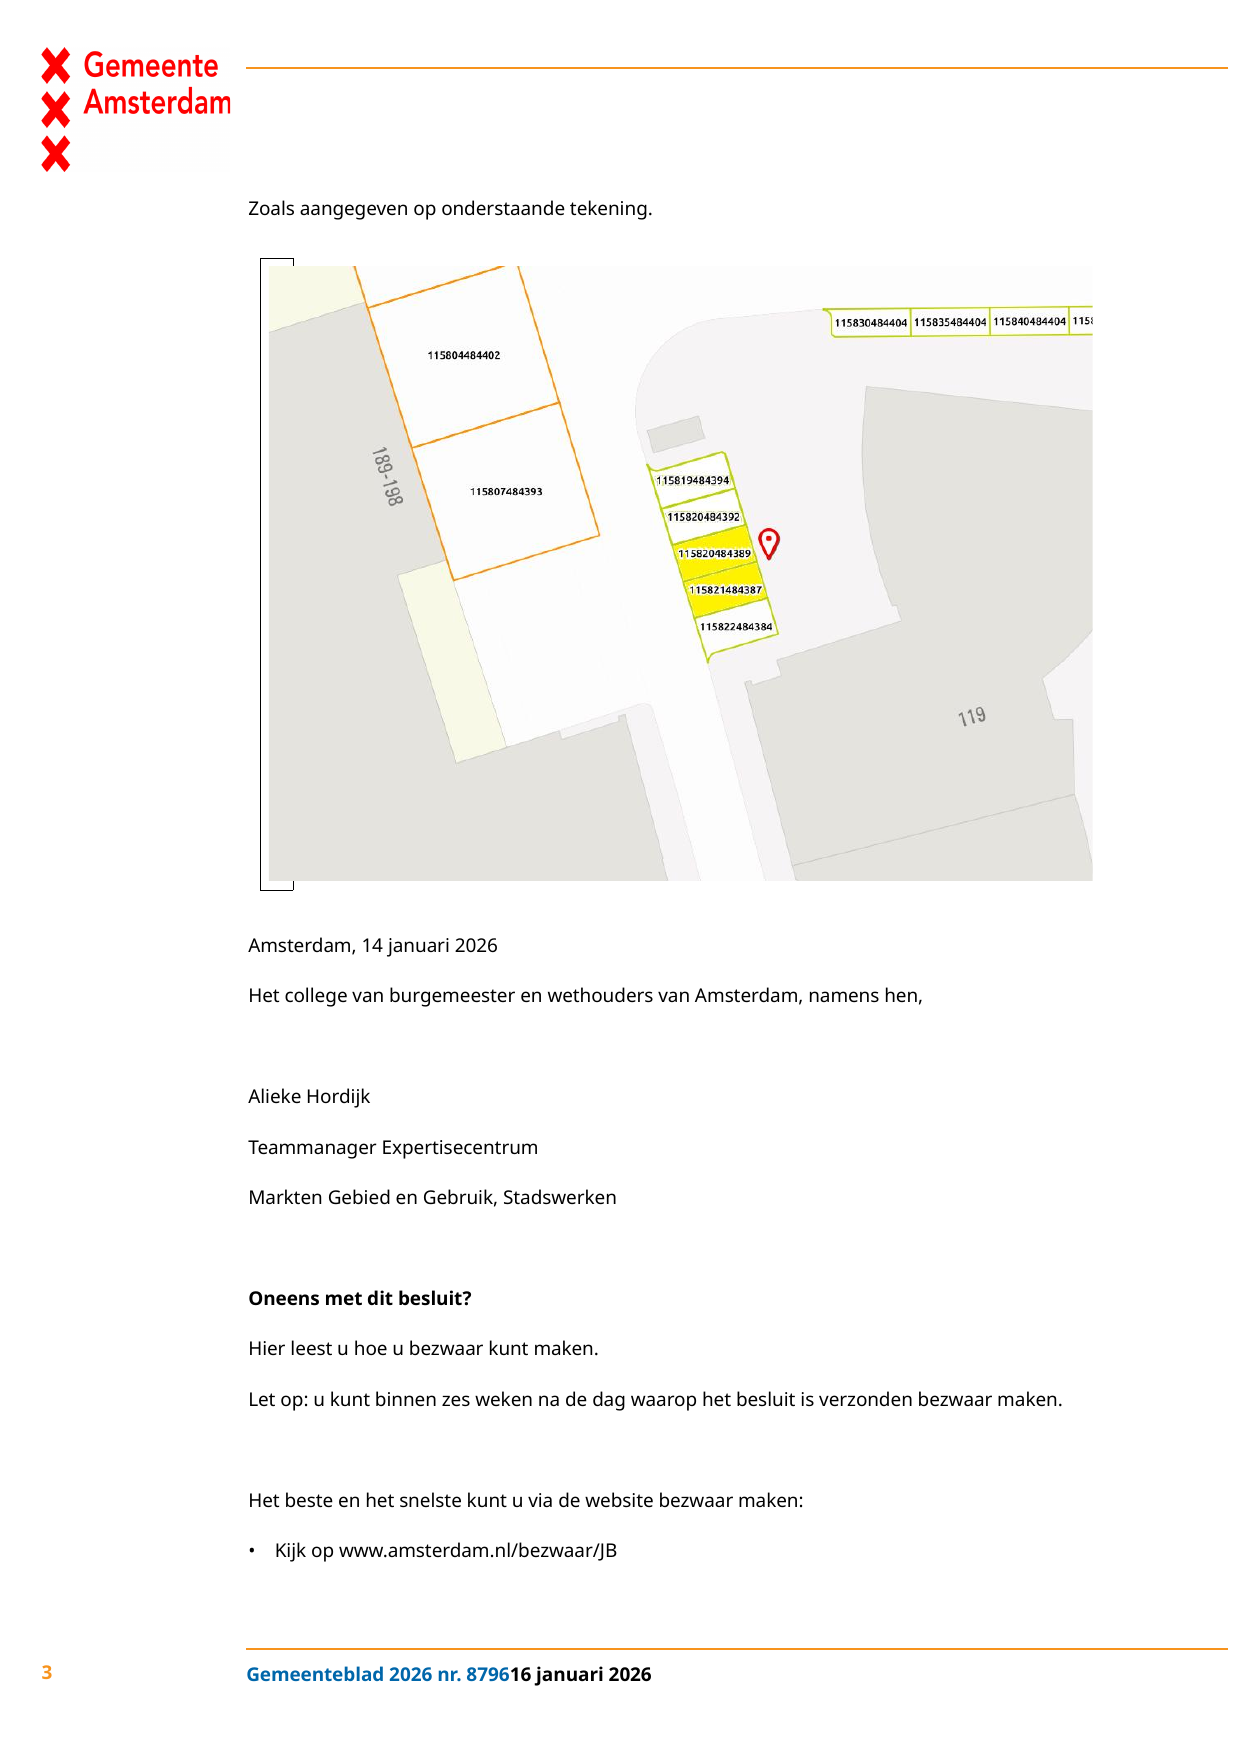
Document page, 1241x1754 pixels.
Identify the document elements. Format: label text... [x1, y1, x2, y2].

text Zoals aangegeven op onderstaande tekening. [248, 196, 1152, 221]
text Het beste en het snelste kunt u via de website bezwaar maken: [248, 1487, 1152, 1512]
text Amsterdam, 14 januari 2026 [248, 932, 1152, 958]
picture [41, 47, 231, 172]
picture [268, 266, 1093, 881]
text Markten Gebied en Gebruik, Stadswerken [248, 1184, 1152, 1210]
text Oneens met dit besluit? [248, 1285, 1152, 1311]
text Alieke Hordijk [248, 1083, 1152, 1109]
text Let op: u kunt binnen zes weken na de dag waarop het besluit is verzonden bezwaar maken. [248, 1386, 1152, 1412]
text Teammanager Expertisecentrum [248, 1134, 1152, 1159]
text Het college van burgemeester en wethouders van Amsterdam, namens hen, [248, 983, 1152, 1008]
text • Kijk op www.amsterdam.nl/bezwaar/JB [248, 1537, 1152, 1563]
text Hier leest u hoe u bezwaar kunt maken. [248, 1336, 1152, 1361]
